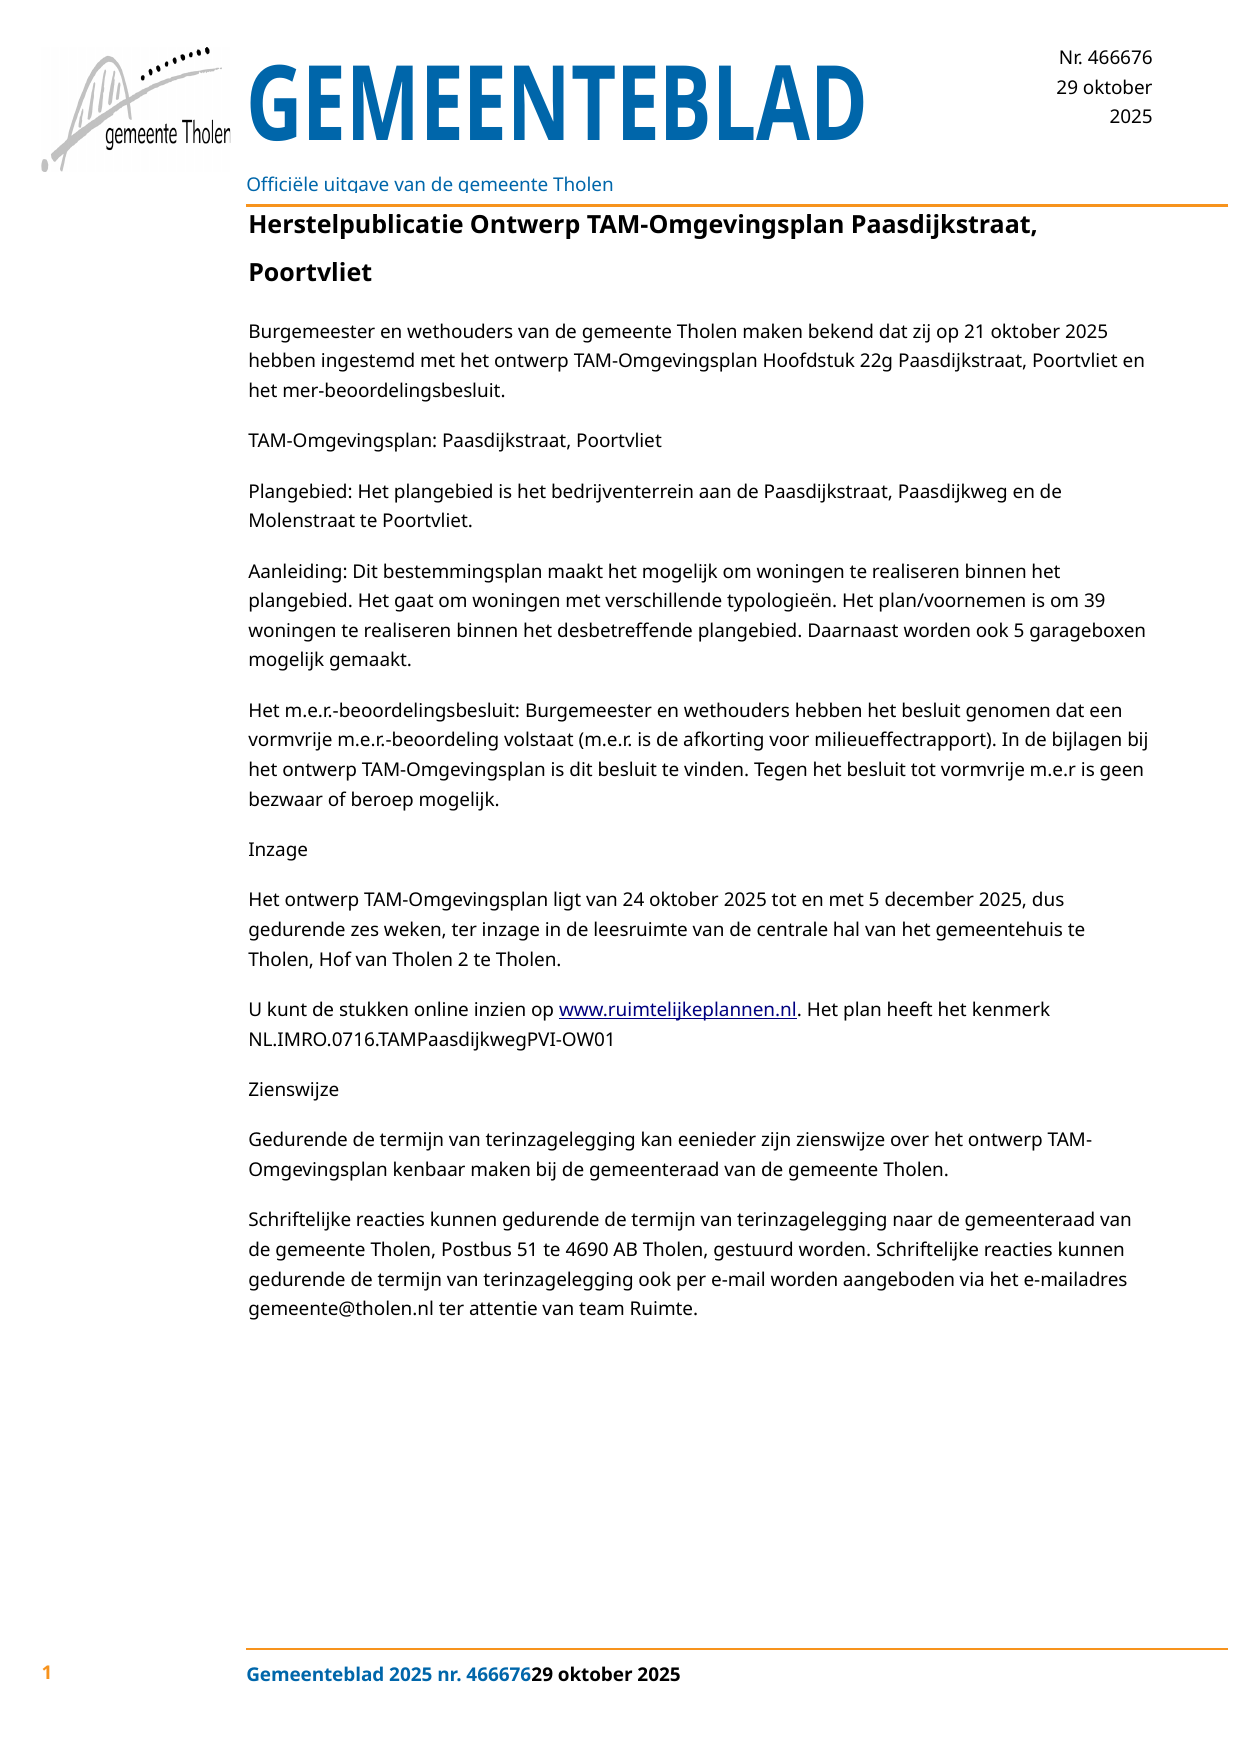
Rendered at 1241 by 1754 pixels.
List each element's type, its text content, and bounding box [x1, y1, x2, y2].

text Het m.e.r.-beoordelingsbesluit: Burgemeester en wethouders hebben het besluit genomen dat een vormvrije m.e.r.-beoordeling volstaat (m.e.r. is de afkorting voor milieueffectrapport). In de bijlagen bij het ontwerp TAM-Omgevingsplan is dit besluit te vinden. Tegen het besluit tot vormvrije m.e.r is geen bezwaar of beroep mogelijk. [248, 697, 1152, 812]
text Gedurende de termijn van terinzagelegging kan eenieder zijn zienswijze over het ontwerp TAM-Omgevingsplan kenbaar maken bij de gemeenteraad van de gemeente Tholen. [248, 1127, 1152, 1182]
text Aanleiding: Dit bestemmingsplan maakt het mogelijk om woningen te realiseren binnen het plangebied. Het gaat om woningen met verschillende typologieën. Het plan/voornemen is om 39 woningen te realiseren binnen het desbetreffende plangebied. Daarnaast worden ook 5 garageboxen mogelijk gemaakt. [248, 558, 1152, 672]
text Inzage [248, 836, 1152, 862]
text TAM-Omgevingsplan: Paasdijkstraat, Poortvliet [248, 427, 1152, 453]
picture [41, 47, 231, 172]
text U kunt de stukken online inzien op www.ruimtelijkeplannen.nl. Het plan heeft het kenmerk NL.IMRO.0716.TAMPaasdijkwegPVI-OW01 [248, 996, 1152, 1052]
text Het ontwerp TAM-Omgevingsplan ligt van 24 oktober 2025 tot en met 5 december 2025, dus gedurende zes weken, ter inzage in de leesruimte van de centrale hal van het gemeentehuis te Tholen, Hof van Tholen 2 te Tholen. [248, 887, 1152, 972]
text Zienswijze [248, 1076, 1152, 1102]
text Plangebied: Het plangebied is het bedrijventerrein aan de Paasdijkstraat, Paasdijkweg en de Molenstraat te Poortvliet. [248, 478, 1152, 533]
text Herstelpublicatie Ontwerp TAM-Omgevingsplan Paasdijkstraat, Poortvliet [248, 207, 1152, 288]
text Schriftelijke reacties kunnen gedurende de termijn van terinzagelegging naar de gemeenteraad van de gemeente Tholen, Postbus 51 te 4690 AB Tholen, gestuurd worden. Schriftelijke reacties kunnen gedurende de termijn van terinzagelegging ook per e-mail worden aangeboden via het e-mailadres gemeente@tholen.nl ter attentie van team Ruimte. [248, 1207, 1152, 1321]
text Burgemeester en wethouders van de gemeente Tholen maken bekend dat zij op 21 oktober 2025 hebben ingestemd met het ontwerp TAM-Omgevingsplan Hoofdstuk 22g Paasdijkstraat, Poortvliet en het mer-beoordelingsbesluit. [248, 318, 1152, 403]
